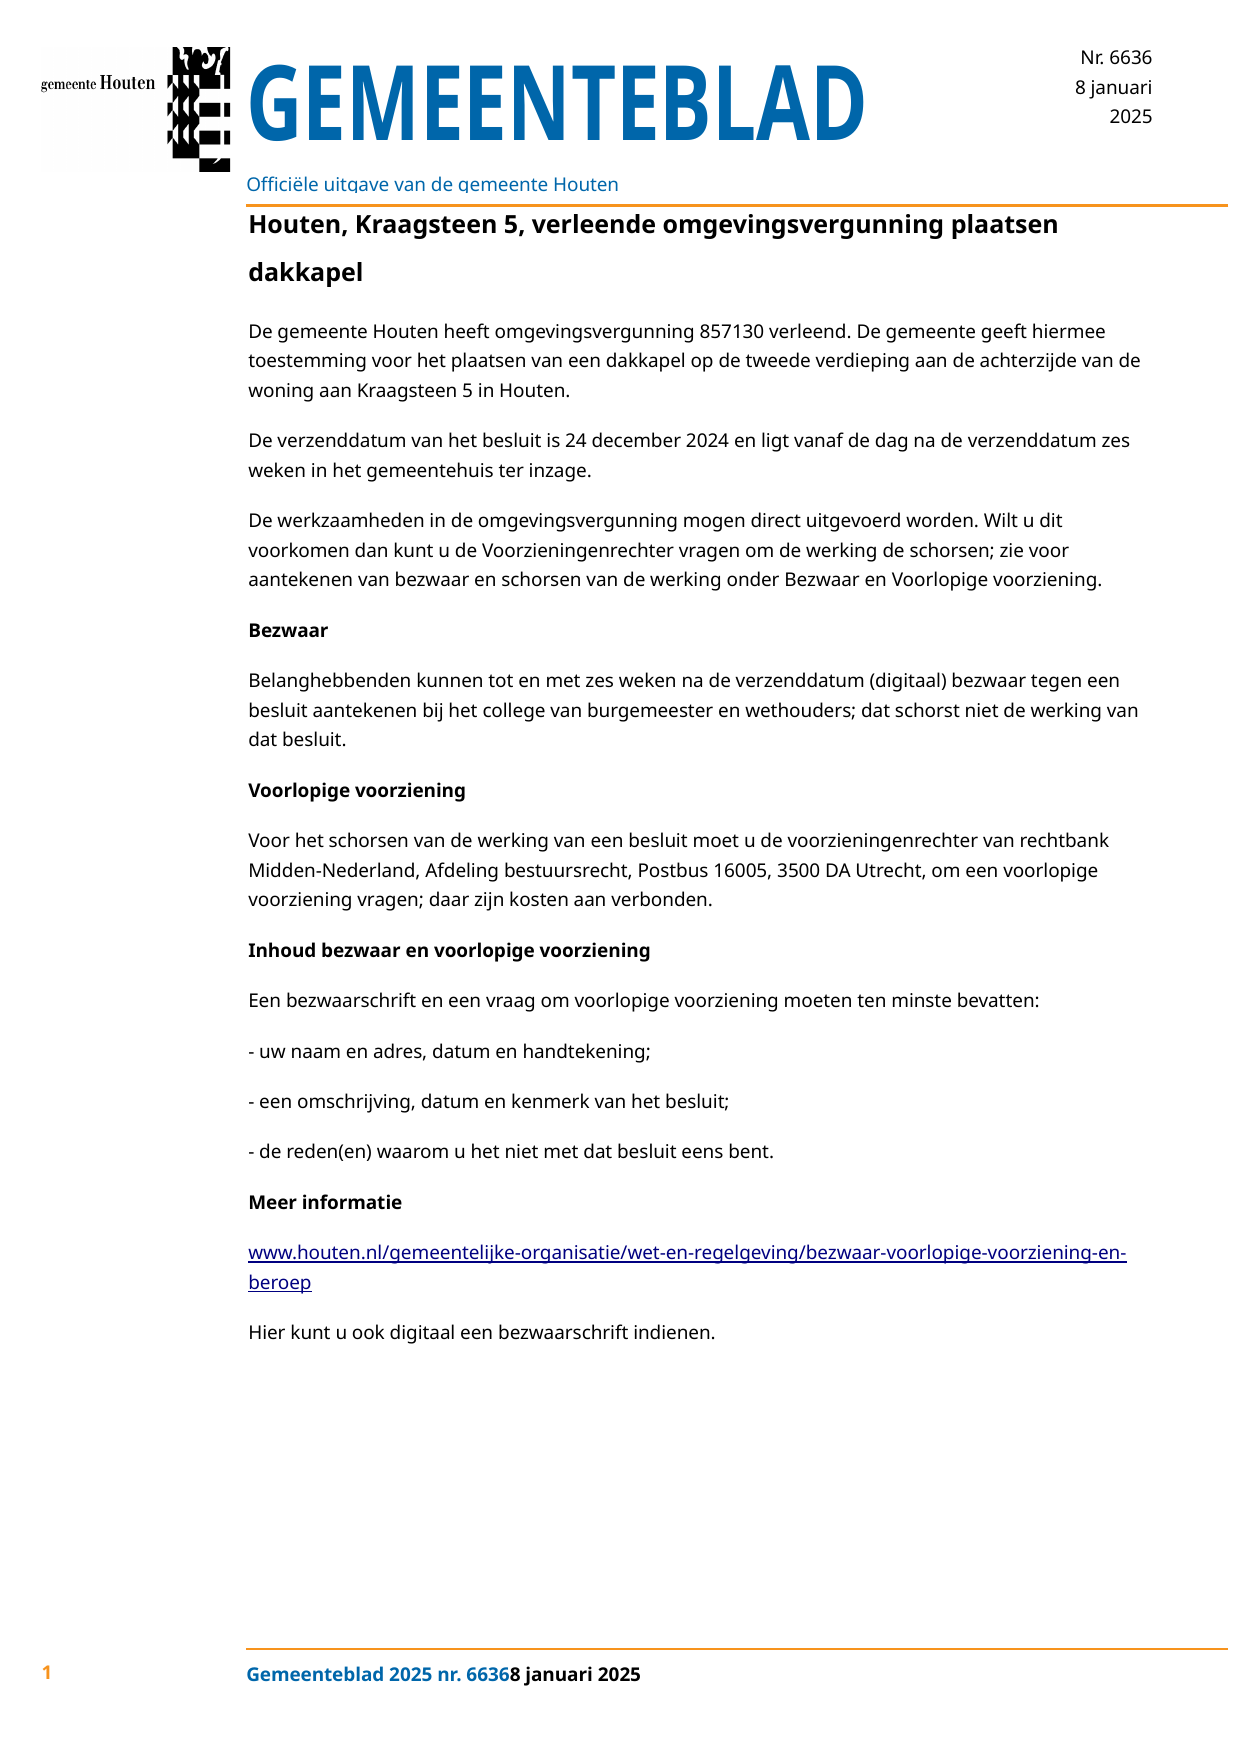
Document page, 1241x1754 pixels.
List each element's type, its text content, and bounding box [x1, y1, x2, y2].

text Inhoud bezwaar en voorlopige voorziening [248, 937, 1152, 963]
text - een omschrijving, datum en kenmerk van het besluit; [248, 1088, 1152, 1114]
text Houten, Kraagsteen 5, verleende omgevingsvergunning plaatsen dakkapel [248, 207, 1152, 288]
text De gemeente Houten heeft omgevingsvergunning 857130 verleend. De gemeente geeft hiermee toestemming voor het plaatsen van een dakkapel op de tweede verdieping aan de achterzijde van de woning aan Kraagsteen 5 in Houten. [248, 318, 1152, 403]
text Een bezwaarschrift en een vraag om voorlopige voorziening moeten ten minste bevatten: [248, 987, 1152, 1013]
text Bezwaar [248, 617, 1152, 643]
text Voorlopige voorziening [248, 777, 1152, 803]
text www.houten.nl/gemeentelijke-organisatie/wet-en-regelgeving/bezwaar-voorlopige-voorziening-en-beroep [248, 1239, 1152, 1295]
text De verzenddatum van het besluit is 24 december 2024 en ligt vanaf de dag na de verzenddatum zes weken in het gemeentehuis ter inzage. [248, 427, 1152, 483]
text Meer informatie [248, 1189, 1152, 1215]
text Voor het schorsen van de werking van een besluit moet u de voorzieningenrechter van rechtbank Midden-Nederland, Afdeling bestuursrecht, Postbus 16005, 3500 DA Utrecht, om een voorlopige voorziening vragen; daar zijn kosten aan verbonden. [248, 827, 1152, 912]
text - uw naam en adres, datum en handtekening; [248, 1038, 1152, 1064]
text De werkzaamheden in de omgevingsvergunning mogen direct uitgevoerd worden. Wilt u dit voorkomen dan kunt u de Voorzieningenrechter vragen om de werking de schorsen; zie voor aantekenen van bezwaar en schorsen van de werking onder Bezwaar en Voorlopige voorziening. [248, 507, 1152, 592]
picture [41, 47, 231, 172]
text Hier kunt u ook digitaal een bezwaarschrift indienen. [248, 1319, 1152, 1345]
text Belanghebbenden kunnen tot en met zes weken na de verzenddatum (digitaal) bezwaar tegen een besluit aantekenen bij het college van burgemeester en wethouders; dat schorst niet de werking van dat besluit. [248, 667, 1152, 752]
text - de reden(en) waarom u het niet met dat besluit eens bent. [248, 1139, 1152, 1164]
